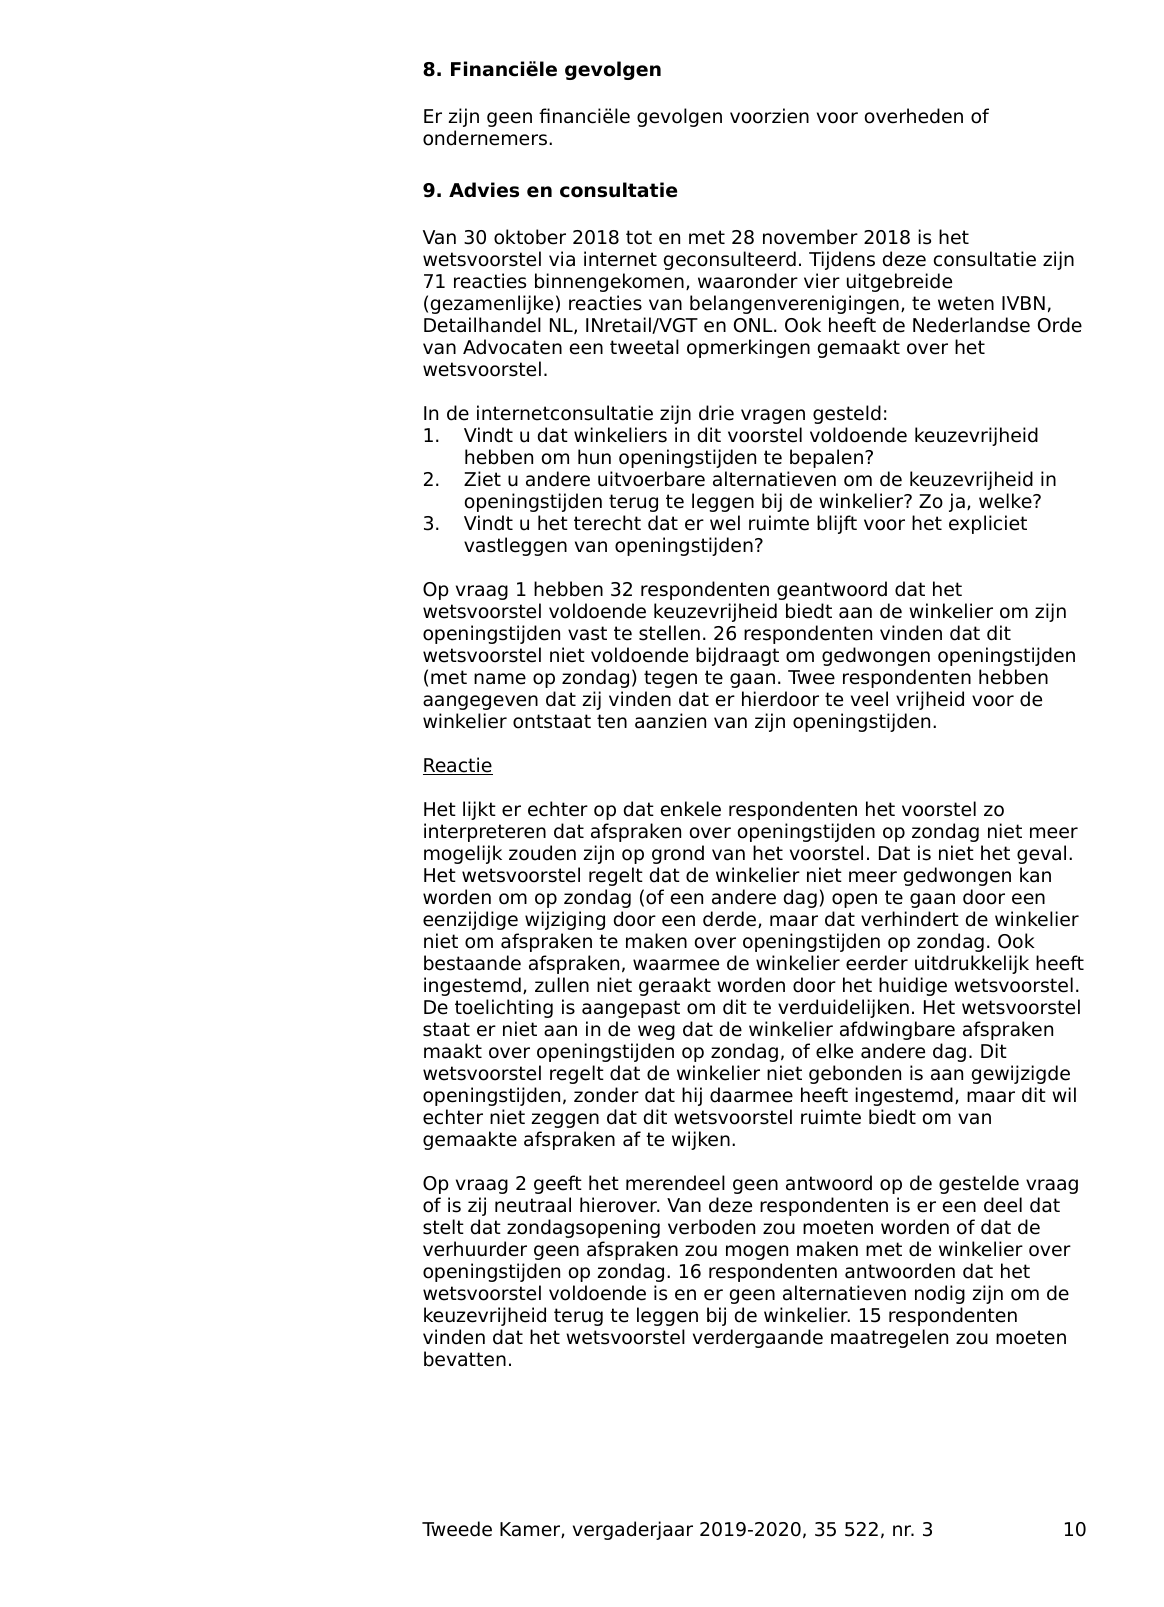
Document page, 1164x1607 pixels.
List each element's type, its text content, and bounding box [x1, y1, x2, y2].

subtitle 9. Advies en consultatie [422, 180, 1087, 202]
text 2. Ziet u andere uitvoerbare alternatieven om de keuzevrijheid in openingstijden terug te leggen bij de winkelier? Zo ja, welke? [422, 469, 1087, 513]
text 1. Vindt u dat winkeliers in dit voorstel voldoende keuzevrijheid hebben om hun openingstijden te bepalen? [422, 425, 1087, 469]
text 3. Vindt u het terecht dat er wel ruimte blijft voor het expliciet vastleggen van openingstijden? [422, 513, 1087, 557]
text In de internetconsultatie zijn drie vragen gesteld: [422, 403, 1087, 425]
text Het lijkt er echter op dat enkele respondenten het voorstel zo interpreteren dat afspraken over openingstijden op zondag niet meer mogelijk zouden zijn op grond van het voorstel. Dat is niet het geval. Het wetsvoorstel regelt dat de winkelier niet meer gedwongen kan worden om op zondag (of een andere dag) open te gaan door een eenzijdige wijziging door een derde, maar dat verhindert de winkelier niet om afspraken te maken over openingstijden op zondag. Ook bestaande afspraken, waarmee de winkelier eerder uitdrukkelijk heeft ingestemd, zullen niet geraakt worden door het huidige wetsvoorstel. De toelichting is aangepast om dit te verduidelijken. Het wetsvoorstel staat er niet aan in de weg dat de winkelier afdwingbare afspraken maakt over openingstijden op zondag, of elke andere dag. Dit wetsvoorstel regelt dat de winkelier niet gebonden is aan gewijzigde openingstijden, zonder dat hij daarmee heeft ingestemd, maar dit wil echter niet zeggen dat dit wetsvoorstel ruimte biedt om van gemaakte afspraken af te wijken. [422, 799, 1087, 1151]
text Op vraag 1 hebben 32 respondenten geantwoord dat het wetsvoorstel voldoende keuzevrijheid biedt aan de winkelier om zijn openingstijden vast te stellen. 26 respondenten vinden dat dit wetsvoorstel niet voldoende bijdraagt om gedwongen openingstijden (met name op zondag) tegen te gaan. Twee respondenten hebben aangegeven dat zij vinden dat er hierdoor te veel vrijheid voor de winkelier ontstaat ten aanzien van zijn openingstijden. [422, 579, 1087, 733]
text Van 30 oktober 2018 tot en met 28 november 2018 is het wetsvoorstel via internet geconsulteerd. Tijdens deze consultatie zijn 71 reacties binnengekomen, waaronder vier uitgebreide (gezamenlijke) reacties van belangenverenigingen, te weten IVBN, Detailhandel NL, INretail/VGT en ONL. Ook heeft de Nederlandse Orde van Advocaten een tweetal opmerkingen gemaakt over het wetsvoorstel. [422, 227, 1087, 381]
text Op vraag 2 geeft het merendeel geen antwoord op de gestelde vraag of is zij neutraal hierover. Van deze respondenten is er een deel dat stelt dat zondagsopening verboden zou moeten worden of dat de verhuurder geen afspraken zou mogen maken met de winkelier over openingstijden op zondag. 16 respondenten antwoorden dat het wetsvoorstel voldoende is en er geen alternatieven nodig zijn om de keuzevrijheid terug te leggen bij de winkelier. 15 respondenten vinden dat het wetsvoorstel verdergaande maatregelen zou moeten bevatten. [422, 1173, 1087, 1371]
text Er zijn geen financiële gevolgen voorzien voor overheden of ondernemers. [422, 106, 1087, 150]
subtitle 8. Financiële gevolgen [422, 59, 1087, 81]
subtitle Reactie [422, 755, 1087, 777]
